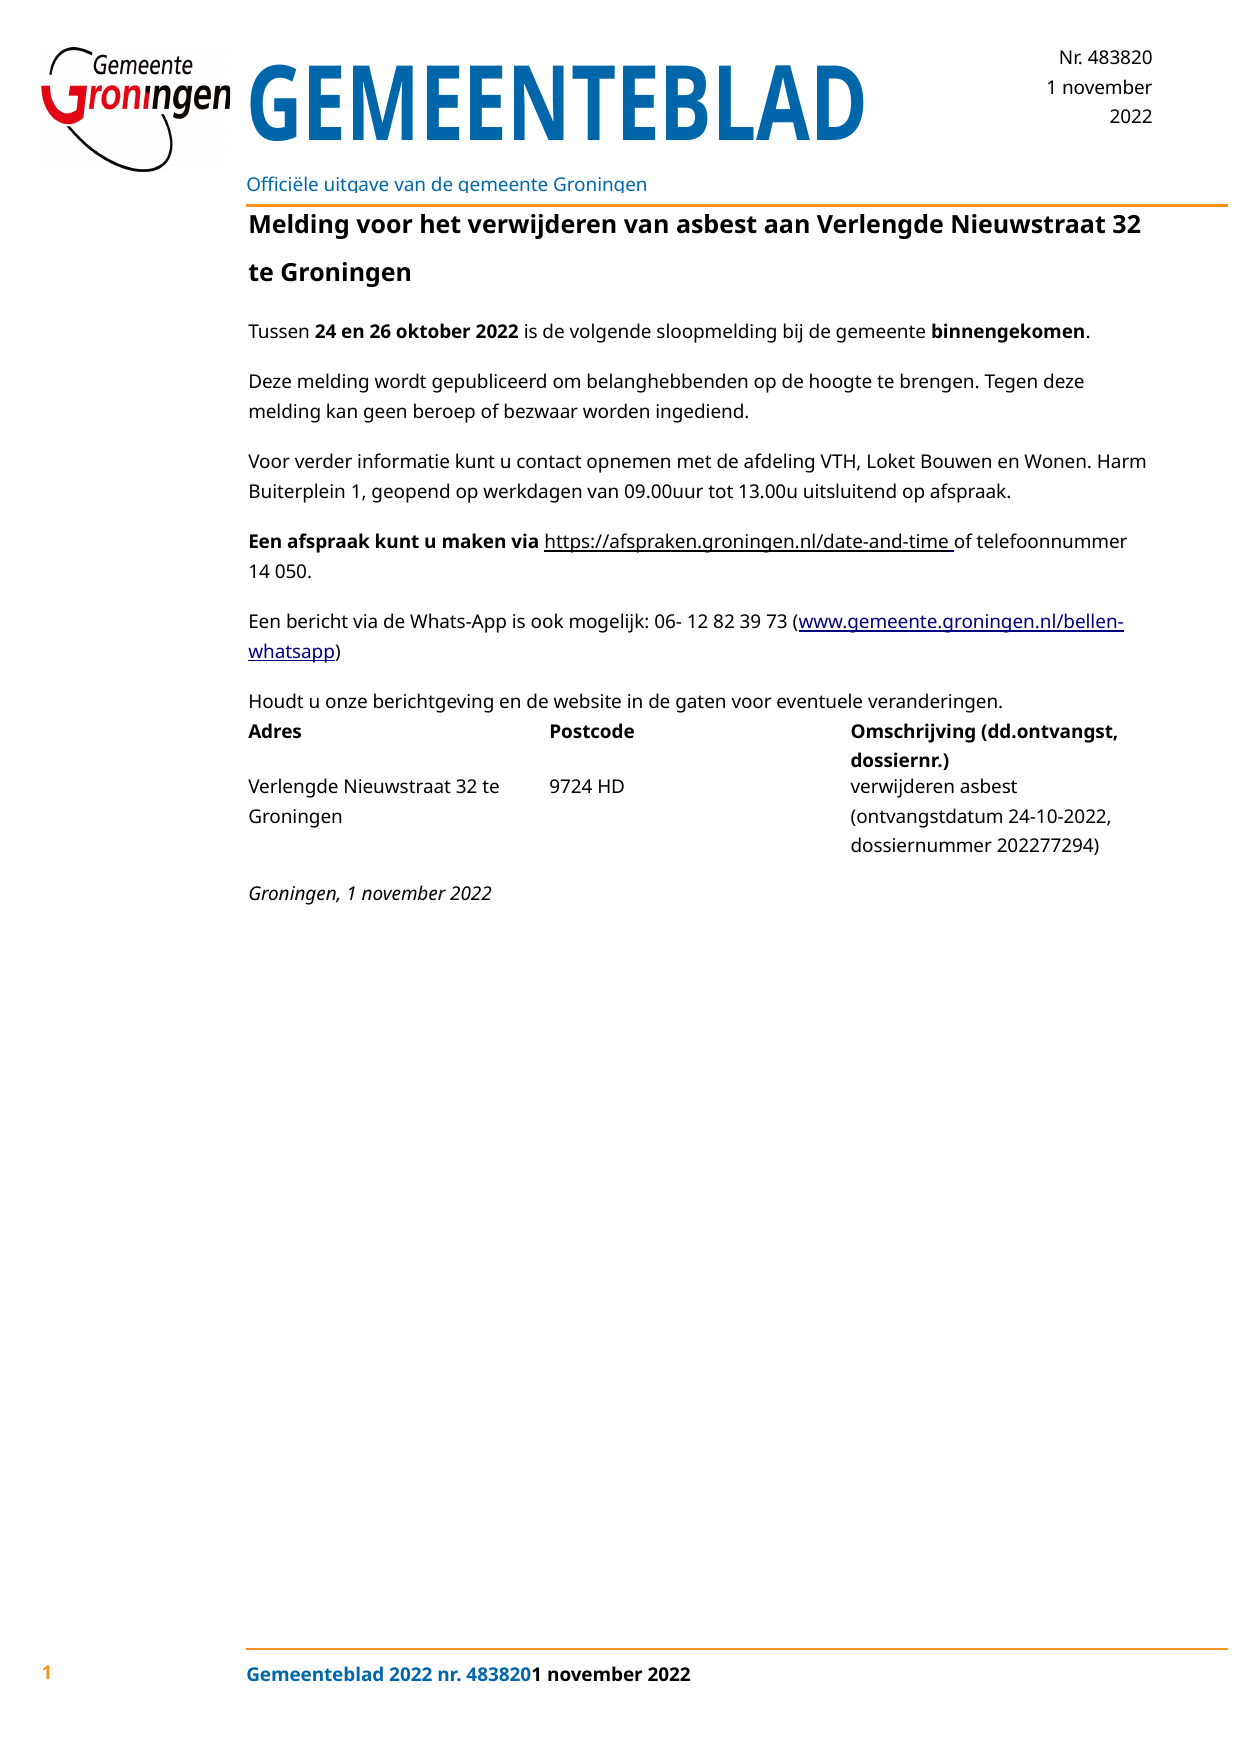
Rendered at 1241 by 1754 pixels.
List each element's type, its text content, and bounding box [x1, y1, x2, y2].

picture [41, 47, 231, 172]
text Voor verder informatie kunt u contact opnemen met de afdeling VTH, Loket Bouwen en Wonen. Harm Buiterplein 1, geopend op werkdagen van 09.00uur tot 13.00u uitsluitend op afspraak. [248, 448, 1152, 504]
text Een bericht via de Whats-App is ook mogelijk: 06- 12 82 39 73 (www.gemeente.groningen.nl/bellen-whatsapp) [248, 608, 1152, 664]
table_header Postcode [549, 718, 850, 773]
text Een afspraak kunt u maken via https://afspraken.groningen.nl/date-and-time of telefoonnummer 14 050. [248, 528, 1152, 584]
text Deze melding wordt gepubliceerd om belanghebbenden op de hoogte te brengen. Tegen deze melding kan geen beroep of bezwaar worden ingediend. [248, 368, 1152, 424]
table_cell 9724 HD [549, 773, 850, 858]
table_cell verwijderen asbest (ontvangstdatum 24-10-2022, dossiernummer 202277294) [850, 773, 1152, 858]
text Houdt u onze berichtgeving en de website in de gaten voor eventuele veranderingen. [248, 688, 1152, 714]
text Melding voor het verwijderen van asbest aan Verlengde Nieuwstraat 32 te Groningen [248, 207, 1152, 288]
table_header Omschrijving (dd.ontvangst, dossiernr.) [850, 718, 1152, 773]
table_header Adres [248, 718, 549, 773]
text Tussen 24 en 26 oktober 2022 is de volgende sloopmelding bij de gemeente binnengekomen. [248, 318, 1152, 344]
table_cell Verlengde Nieuwstraat 32 te Groningen [248, 773, 549, 858]
text Groningen, 1 november 2022 [248, 880, 1152, 905]
